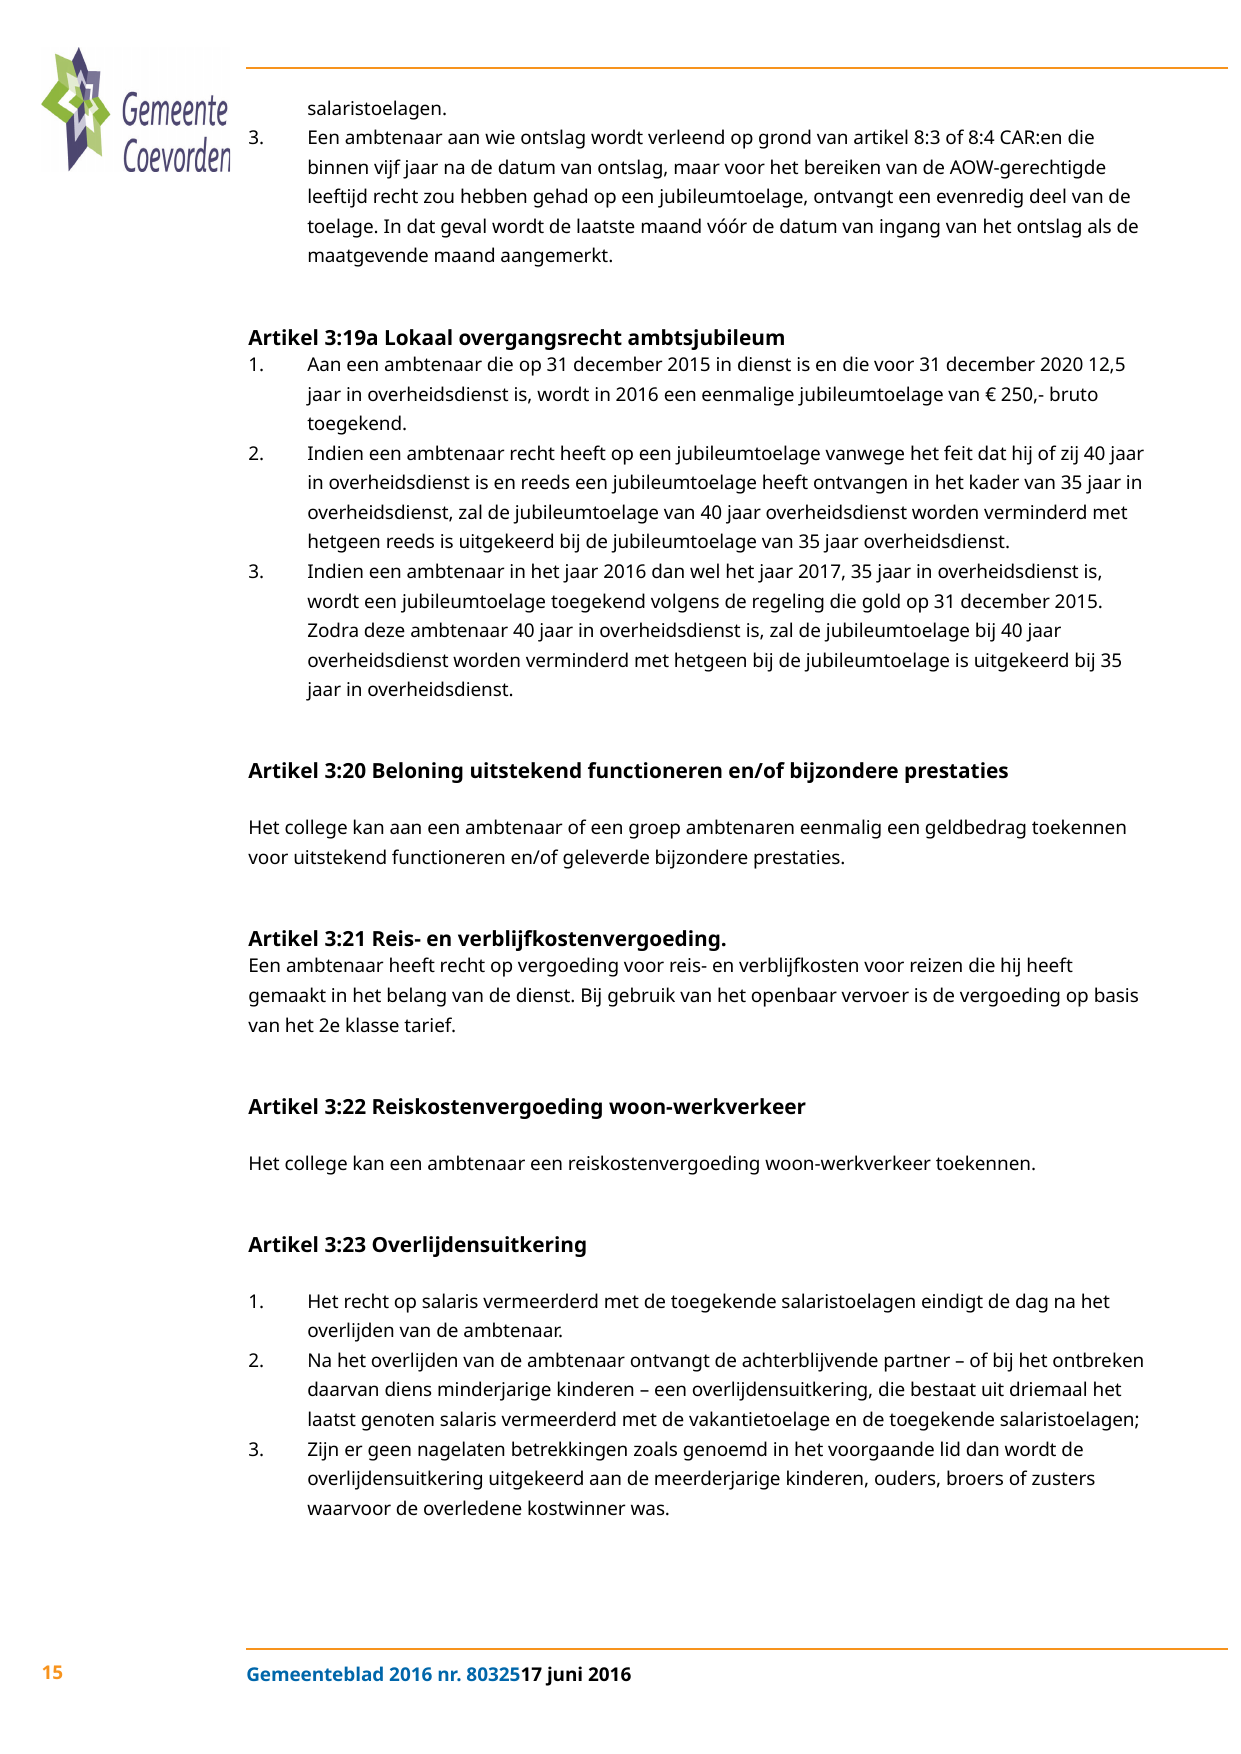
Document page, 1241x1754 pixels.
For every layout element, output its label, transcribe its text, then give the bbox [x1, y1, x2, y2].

list Indien een ambtenaar in het jaar 2016 dan wel het jaar 2017, 35 jaar in overheidsdienst is, wordt een jubileumtoelage toegekend volgens de regeling die gold op 31 december 2015. Zodra deze ambtenaar 40 jaar in overheidsdienst is, zal de jubileumtoelage bij 40 jaar overheidsdienst worden verminderd met hetgeen bij de jubileumtoelage is uitgekeerd bij 35 jaar in overheidsdienst. [248, 558, 1152, 702]
list salaristoelagen. [248, 95, 1152, 121]
text Artikel 3:22 Reiskostenvergoeding woon-werkverkeer [248, 1092, 1152, 1120]
text Artikel 3:19a Lokaal overgangsrecht ambtsjubileum [248, 323, 1152, 351]
list Een ambtenaar aan wie ontslag wordt verleend op grond van artikel 8:3 of 8:4 CAR:en die binnen vijf jaar na de datum van ontslag, maar voor het bereiken van de AOW-gerechtigde leeftijd recht zou hebben gehad op een jubileumtoelage, ontvangt een evenredig deel van de toelage. In dat geval wordt de laatste maand vóór de datum van ingang van het ontslag als de maatgevende maand aangemerkt. [248, 124, 1152, 268]
text Artikel 3:23 Overlijdensuitkering [248, 1230, 1152, 1258]
text Het college kan een ambtenaar een reiskostenvergoeding woon-werkverkeer toekennen. [248, 1150, 1152, 1176]
list Indien een ambtenaar recht heeft op een jubileumtoelage vanwege het feit dat hij of zij 40 jaar in overheidsdienst is en reeds een jubileumtoelage heeft ontvangen in het kader van 35 jaar in overheidsdienst, zal de jubileumtoelage van 40 jaar overheidsdienst worden verminderd met hetgeen reeds is uitgekeerd bij de jubileumtoelage van 35 jaar overheidsdienst. [248, 440, 1152, 554]
text Artikel 3:21 Reis- en verblijfkostenvergoeding. [248, 924, 1152, 953]
list Na het overlijden van de ambtenaar ontvangt de achterblijvende partner – of bij het ontbreken daarvan diens minderjarige kinderen – een overlijdensuitkering, die bestaat uit driemaal het laatst genoten salaris vermeerderd met de vakantietoelage en de toegekende salaristoelagen; [248, 1347, 1152, 1432]
text Artikel 3:20 Beloning uitstekend functioneren en/of bijzondere prestaties [248, 757, 1152, 785]
text Een ambtenaar heeft recht op vergoeding voor reis- en verblijfkosten voor reizen die hij heeft gemaakt in het belang van de dienst. Bij gebruik van het openbaar vervoer is de vergoeding op basis van het 2e klasse tarief. [248, 953, 1152, 1037]
list Aan een ambtenaar die op 31 december 2015 in dienst is en die voor 31 december 2020 12,5 jaar in overheidsdienst is, wordt in 2016 een eenmalige jubileumtoelage van € 250,- bruto toegekend. [248, 351, 1152, 436]
list Het recht op salaris vermeerderd met de toegekende salaristoelagen eindigt de dag na het overlijden van de ambtenaar. [248, 1288, 1152, 1343]
picture [41, 47, 231, 172]
list Zijn er geen nagelaten betrekkingen zoals genoemd in het voorgaande lid dan wordt de overlijdensuitkering uitgekeerd aan de meerderjarige kinderen, ouders, broers of zusters waarvoor de overledene kostwinner was. [248, 1436, 1152, 1521]
text Het college kan aan een ambtenaar of een groep ambtenaren eenmalig een geldbedrag toekennen voor uitstekend functioneren en/of geleverde bijzondere prestaties. [248, 814, 1152, 870]
